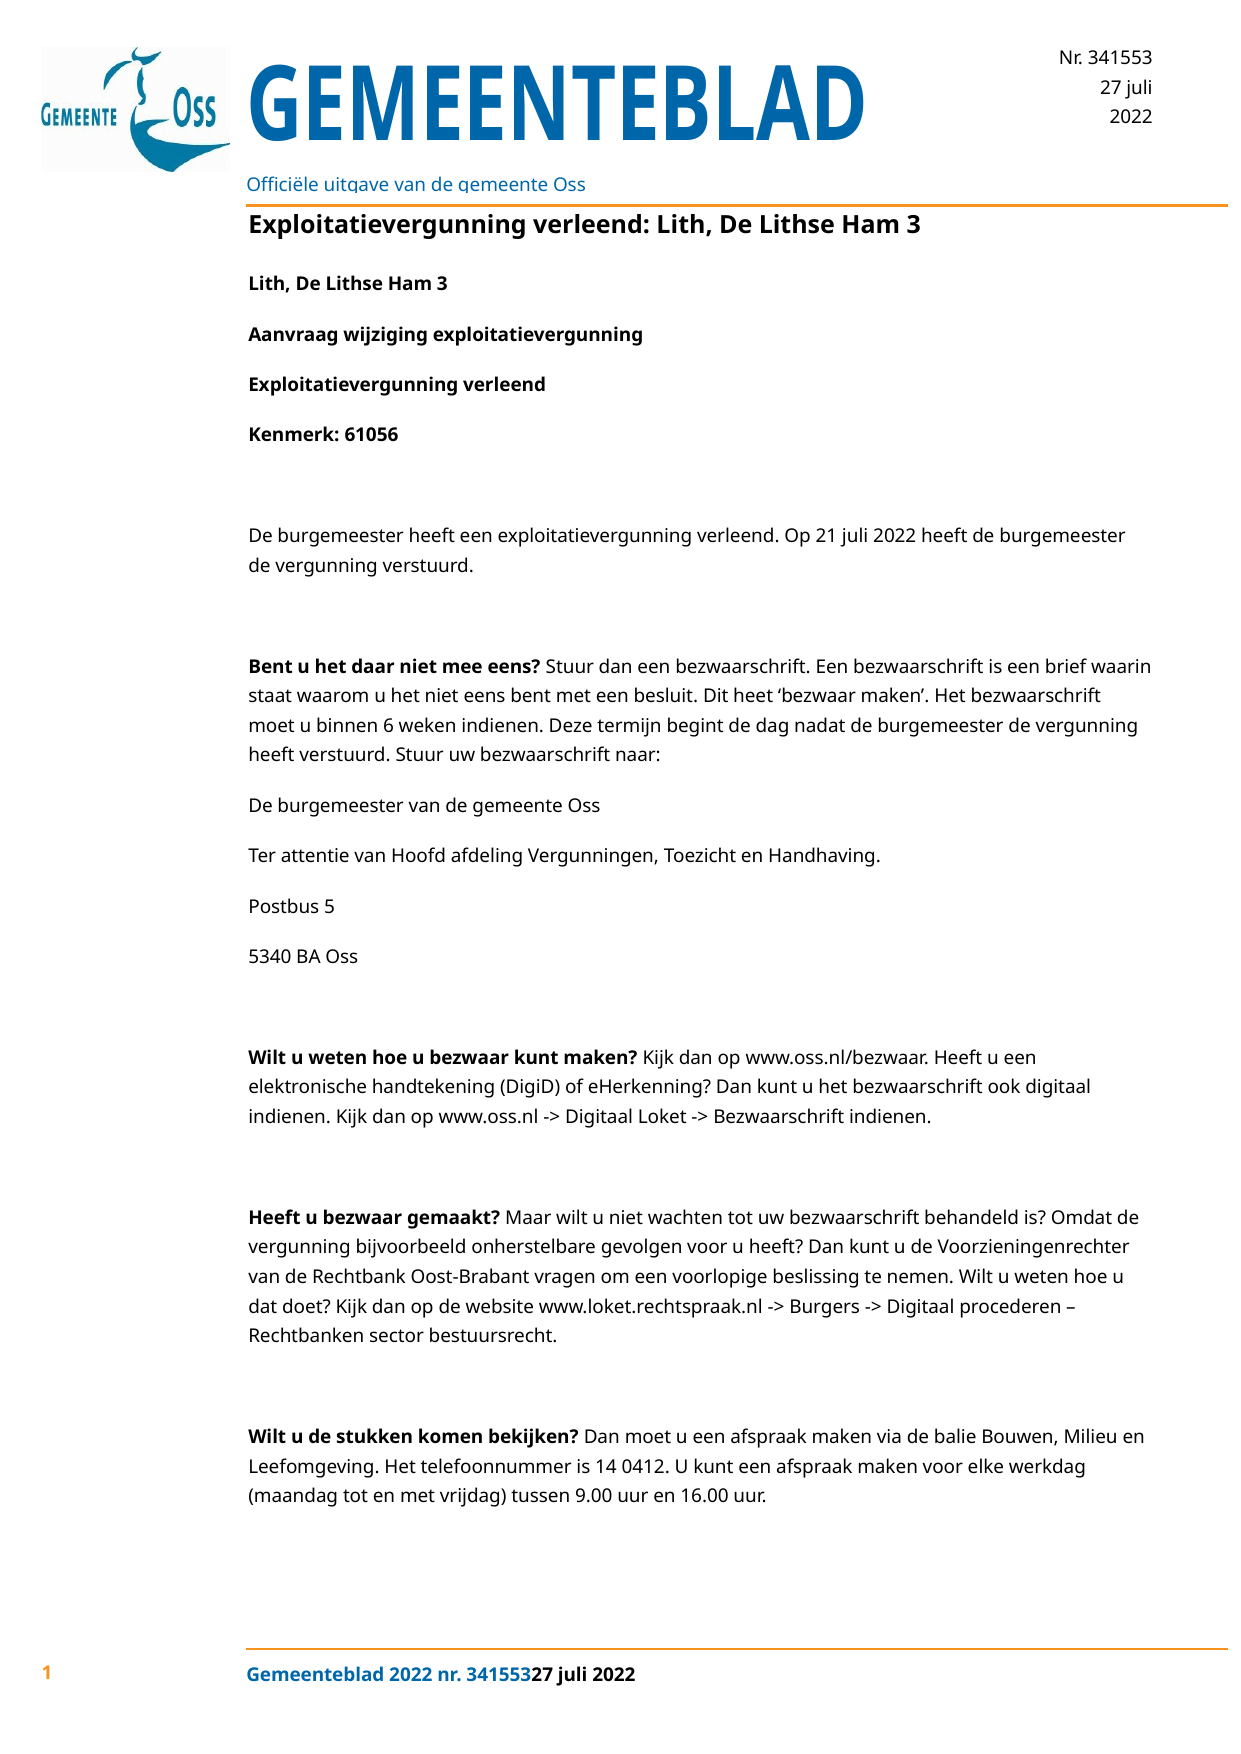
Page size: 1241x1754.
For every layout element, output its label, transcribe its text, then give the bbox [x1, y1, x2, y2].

text Postbus 5 [248, 893, 1152, 918]
text 5340 BA Oss [248, 943, 1152, 969]
text Wilt u de stukken komen bekijken? Dan moet u een afspraak maken via de balie Bouwen, Milieu en Leefomgeving. Het telefoonnummer is 14 0412. U kunt een afspraak maken voor elke werkdag (maandag tot en met vrijdag) tussen 9.00 uur en 16.00 uur. [248, 1423, 1152, 1508]
text De burgemeester van de gemeente Oss [248, 792, 1152, 818]
text Exploitatievergunning verleend: Lith, De Lithse Ham 3 [248, 207, 1152, 241]
text Exploitatievergunning verleend [248, 371, 1152, 397]
text Lith, De Lithse Ham 3 [248, 270, 1152, 296]
text Aanvraag wijziging exploitatievergunning [248, 321, 1152, 346]
text De burgemeester heeft een exploitatievergunning verleend. Op 21 juli 2022 heeft de burgemeester de vergunning verstuurd. [248, 522, 1152, 578]
text Bent u het daar niet mee eens? Stuur dan een bezwaarschrift. Een bezwaarschrift is een brief waarin staat waarom u het niet eens bent met een besluit. Dit heet ‘bezwaar maken’. Het bezwaarschrift moet u binnen 6 weken indienen. Deze termijn begint de dag nadat de burgemeester de vergunning heeft verstuurd. Stuur uw bezwaarschrift naar: [248, 653, 1152, 767]
text Wilt u weten hoe u bezwaar kunt maken? Kijk dan op www.oss.nl/bezwaar. Heeft u een elektronische handtekening (DigiD) of eHerkenning? Dan kunt u het bezwaarschrift ook digitaal indienen. Kijk dan op www.oss.nl -> Digitaal Loket -> Bezwaarschrift indienen. [248, 1044, 1152, 1129]
text Ter attentie van Hoofd afdeling Vergunningen, Toezicht en Handhaving. [248, 842, 1152, 868]
text Heeft u bezwaar gemaakt? Maar wilt u niet wachten tot uw bezwaarschrift behandeld is? Omdat de vergunning bijvoorbeeld onherstelbare gevolgen voor u heeft? Dan kunt u de Voorzieningenrechter van de Rechtbank Oost-Brabant vragen om een voorlopige beslissing te nemen. Wilt u weten hoe u dat doet? Kijk dan op de website www.loket.rechtspraak.nl -> Burgers -> Digitaal procederen – Rechtbanken sector bestuursrecht. [248, 1204, 1152, 1348]
picture [41, 47, 231, 172]
text Kenmerk: 61056 [248, 422, 1152, 447]
